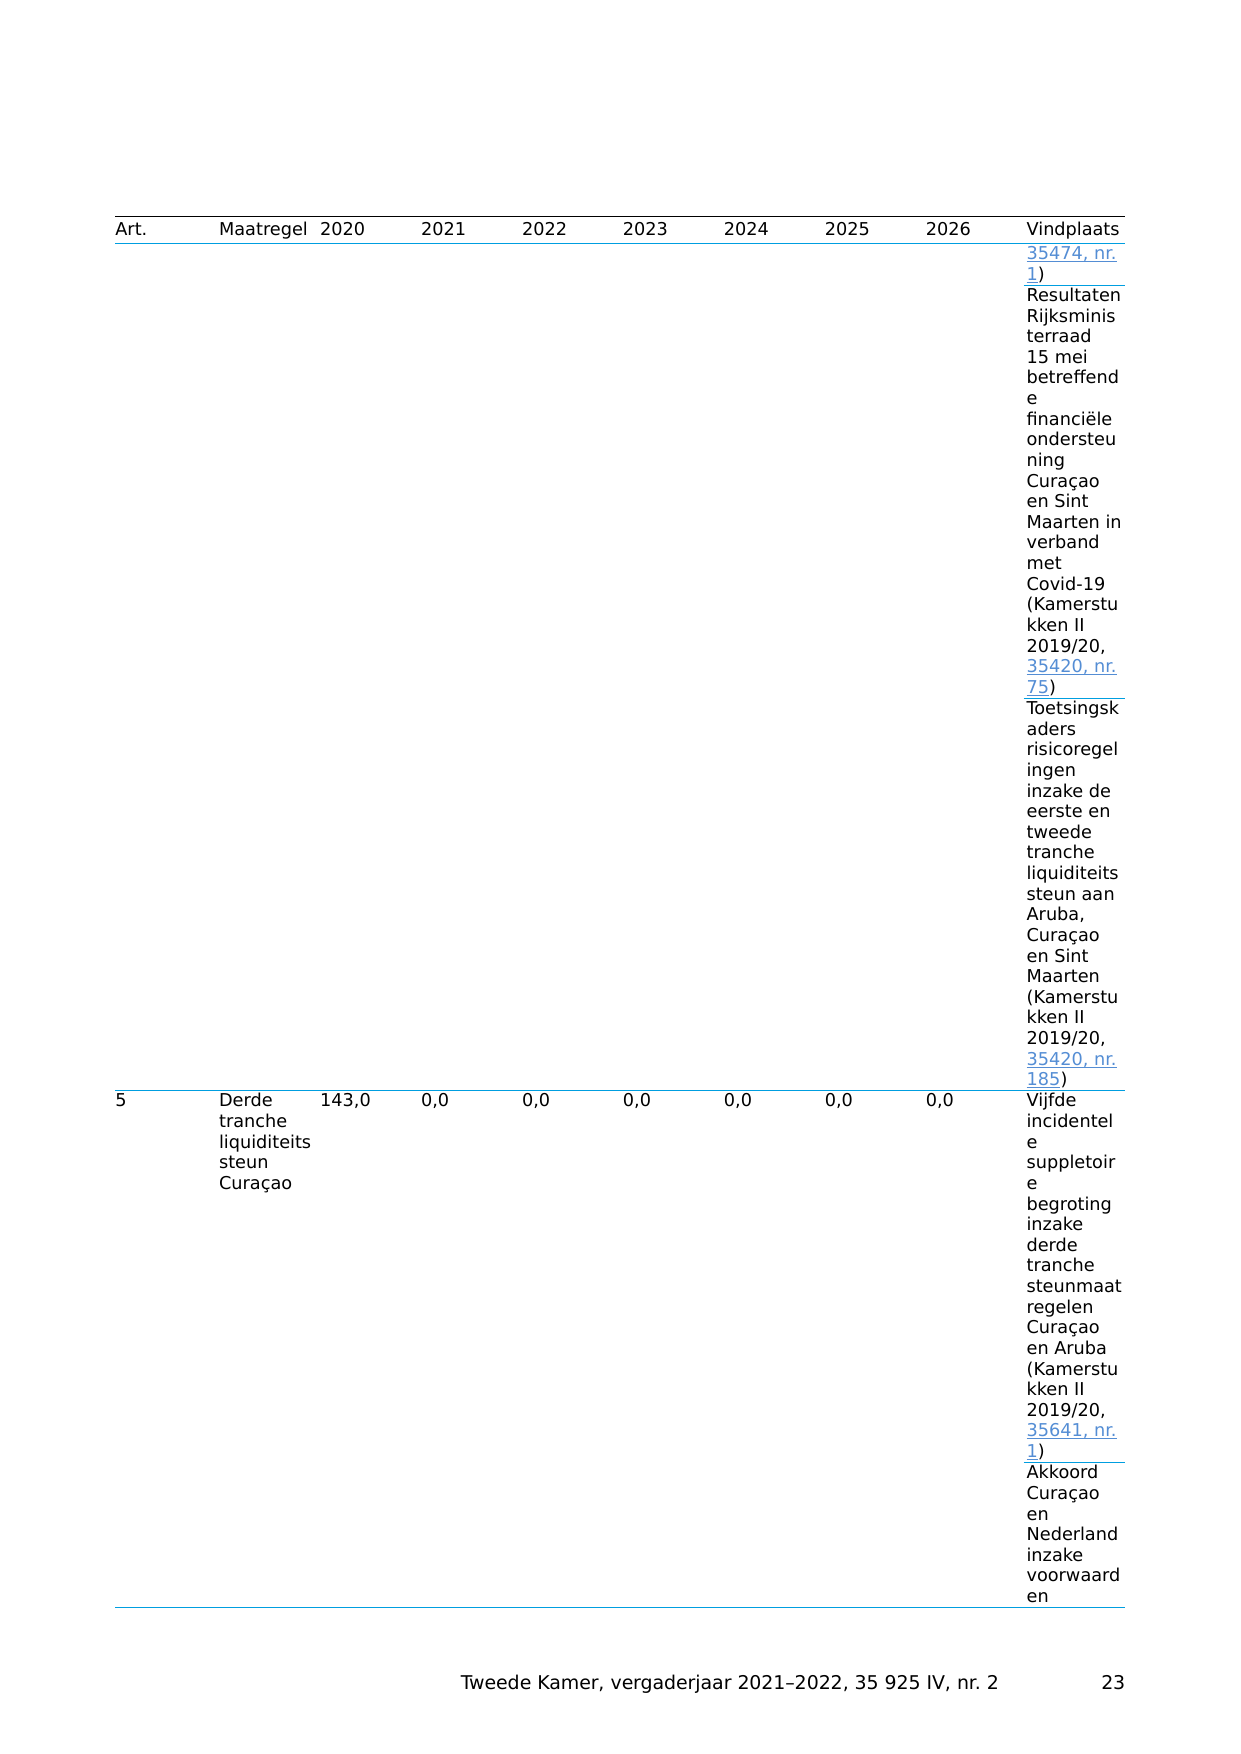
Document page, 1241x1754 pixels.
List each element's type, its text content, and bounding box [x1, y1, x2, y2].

table_cell [620, 244, 721, 1090]
table_cell 0,0 [923, 1091, 1023, 1607]
table_cell 2020 [317, 217, 418, 243]
table_cell 35474, nr. 1) [1024, 244, 1125, 284]
table_cell Resultaten Rijksministerraad 15 mei betreffende financiële ondersteuning Curaçao en Sint Maarten in verband met Covid-19 (Kamerstukken II 2019/20, 35420, nr. 75) [1024, 286, 1125, 697]
table_cell Maatregel [216, 217, 317, 243]
table_cell 2021 [418, 217, 519, 243]
table_cell [115, 244, 216, 1090]
table_cell 2023 [620, 217, 721, 243]
table_cell Art. [115, 217, 216, 243]
table_cell [418, 244, 519, 1090]
table_cell 0,0 [721, 1091, 822, 1607]
table_cell [216, 244, 317, 1090]
table_cell Vindplaats [1024, 217, 1125, 243]
table_cell 2025 [822, 217, 923, 243]
table_cell 0,0 [822, 1091, 923, 1607]
table_cell 143,0 [317, 1091, 418, 1607]
table_cell 0,0 [418, 1091, 519, 1607]
table_header Tabel 2 Begrote uitgaven aan coronamaatregelen op de begroting Koninkrijksrelaties (bedragen x € 1 mln.) [115, 191, 1125, 216]
table_cell Vijfde incidentele suppletoire begroting inzake derde tranche steunmaatregelen Curaçao en Aruba (Kamerstukken II 2019/20, 35641, nr. 1) [1024, 1091, 1125, 1462]
table_cell 2024 [721, 217, 822, 243]
table_cell 0,0 [519, 1091, 620, 1607]
table_cell [519, 244, 620, 1090]
table_cell 2026 [923, 217, 1023, 243]
table_cell [721, 244, 822, 1090]
table_cell [923, 244, 1023, 1090]
table_cell 0,0 [620, 1091, 721, 1607]
table_cell 2022 [519, 217, 620, 243]
table_cell 5 [115, 1091, 216, 1607]
table_cell Akkoord Curaçao en Nederland inzake voorwaarden [1024, 1463, 1125, 1607]
table_cell [317, 244, 418, 1090]
table_cell Toetsingskaders risicoregelingen inzake de eerste en tweede tranche liquiditeitssteun aan Aruba, Curaçao en Sint Maarten (Kamerstukken II 2019/20, 35420, nr. 185) [1024, 699, 1125, 1090]
table_cell [822, 244, 923, 1090]
table_cell Derde tranche liquiditeitssteun Curaçao [216, 1091, 317, 1607]
